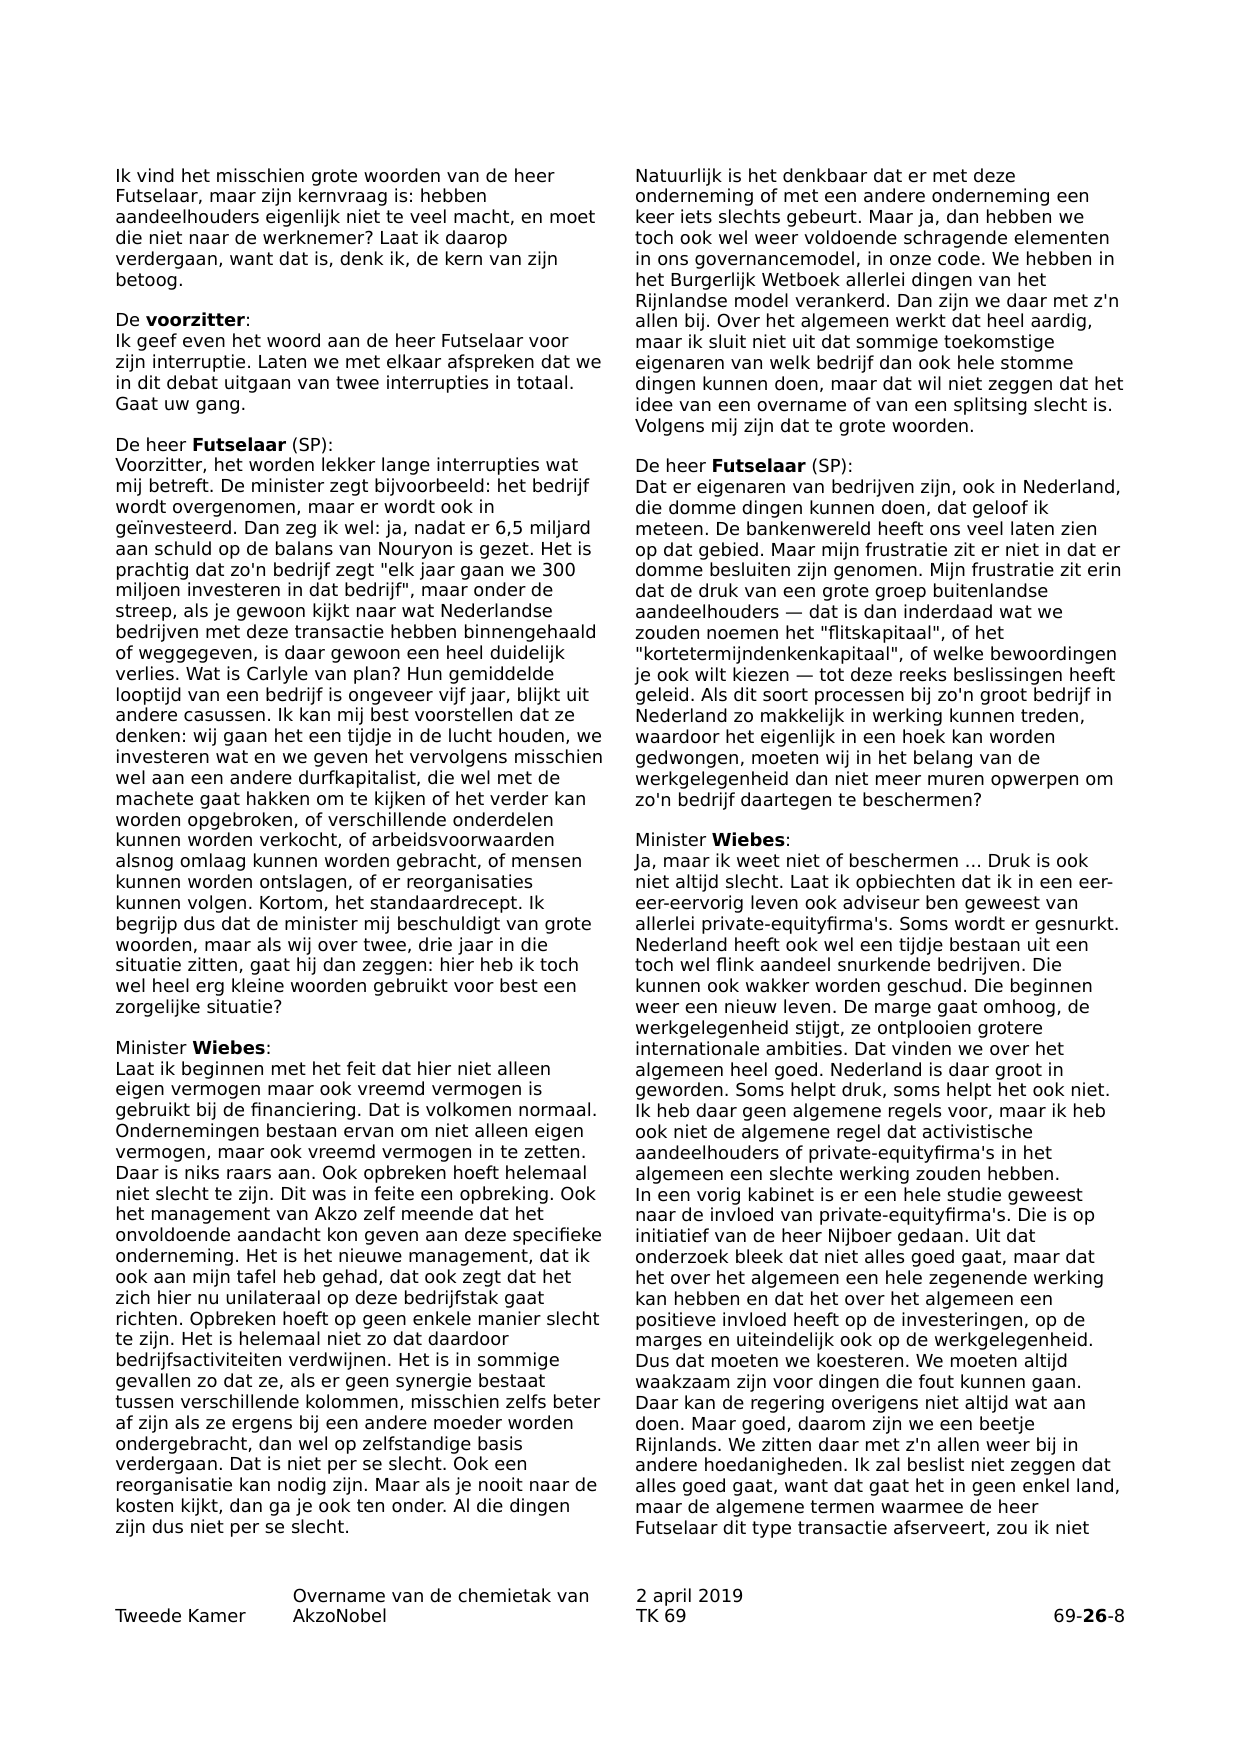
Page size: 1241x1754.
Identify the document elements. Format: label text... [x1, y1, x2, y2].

text De voorzitter: [115, 310, 605, 331]
text Natuurlijk is het denkbaar dat er met deze onderneming of met een andere onderneming een keer iets slechts gebeurt. Maar ja, dan hebben we toch ook wel weer voldoende schragende elementen in ons governancemodel, in onze code. We hebben in het Burgerlijk Wetboek allerlei dingen van het Rijnlandse model verankerd. Dan zijn we daar met z'n allen bij. Over het algemeen werkt dat heel aardig, maar ik sluit niet uit dat sommige toekomstige eigenaren van welk bedrijf dan ook hele stomme dingen kunnen doen, maar dat wil niet zeggen dat het idee van een overname of van een splitsing slecht is. Volgens mij zijn dat te grote woorden. [635, 165, 1125, 436]
text Minister Wiebes: [115, 1038, 605, 1058]
text Ik geef even het woord aan de heer Futselaar voor zijn interruptie. Laten we met elkaar afspreken dat we in dit debat uitgaan van twee interrupties in totaal. Gaat uw gang. [115, 331, 605, 414]
text Laat ik beginnen met het feit dat hier niet alleen eigen vermogen maar ook vreemd vermogen is gebruikt bij de financiering. Dat is volkomen normaal. Ondernemingen bestaan ervan om niet alleen eigen vermogen, maar ook vreemd vermogen in te zetten. Daar is niks raars aan. Ook opbreken hoeft helemaal niet slecht te zijn. Dit was in feite een opbreking. Ook het management van Akzo zelf meende dat het onvoldoende aandacht kon geven aan deze specifieke onderneming. Het is het nieuwe management, dat ik ook aan mijn tafel heb gehad, dat ook zegt dat het zich hier nu unilateraal op deze bedrijfstak gaat richten. Opbreken hoeft op geen enkele manier slecht te zijn. Het is helemaal niet zo dat daardoor bedrijfsactiviteiten verdwijnen. Het is in sommige gevallen zo dat ze, als er geen synergie bestaat tussen verschillende kolommen, misschien zelfs beter af zijn als ze ergens bij een andere moeder worden ondergebracht, dan wel op zelfstandige basis verdergaan. Dat is niet per se slecht. Ook een reorganisatie kan nodig zijn. Maar als je nooit naar de kosten kijkt, dan ga je ook ten onder. Al die dingen zijn dus niet per se slecht. [115, 1058, 605, 1537]
text In een vorig kabinet is er een hele studie geweest naar de invloed van private-equityfirma's. Die is op initiatief van de heer Nijboer gedaan. Uit dat onderzoek bleek dat niet alles goed gaat, maar dat het over het algemeen een hele zegenende werking kan hebben en dat het over het algemeen een positieve invloed heeft op de investeringen, op de marges en uiteindelijk ook op de werkgelegenheid. Dus dat moeten we koesteren. We moeten altijd waakzaam zijn voor dingen die fout kunnen gaan. Daar kan de regering overigens niet altijd wat aan doen. Maar goed, daarom zijn we een beetje Rijnlands. We zitten daar met z'n allen weer bij in andere hoedanigheden. Ik zal beslist niet zeggen dat alles goed gaat, want dat gaat het in geen enkel land, maar de algemene termen waarmee de heer Futselaar dit type transactie afserveert, zou ik niet [635, 1184, 1125, 1538]
text Dat er eigenaren van bedrijven zijn, ook in Nederland, die domme dingen kunnen doen, dat geloof ik meteen. De bankenwereld heeft ons veel laten zien op dat gebied. Maar mijn frustratie zit er niet in dat er domme besluiten zijn genomen. Mijn frustratie zit erin dat de druk van een grote groep buitenlandse aandeelhouders — dat is dan inderdaad wat we zouden noemen het "flitskapitaal", of het "kortetermijndenkenkapitaal", of welke bewoordingen je ook wilt kiezen — tot deze reeks beslissingen heeft geleid. Als dit soort processen bij zo'n groot bedrijf in Nederland zo makkelijk in werking kunnen treden, waardoor het eigenlijk in een hoek kan worden gedwongen, moeten wij in het belang van de werkgelegenheid dan niet meer muren opwerpen om zo'n bedrijf daartegen te beschermen? [635, 477, 1125, 810]
text Ja, maar ik weet niet of beschermen ... Druk is ook niet altijd slecht. Laat ik opbiechten dat ik in een eer-eer-eervorig leven ook adviseur ben geweest van allerlei private-equityfirma's. Soms wordt er gesnurkt. Nederland heeft ook wel een tijdje bestaan uit een toch wel flink aandeel snurkende bedrijven. Die kunnen ook wakker worden geschud. Die beginnen weer een nieuw leven. De marge gaat omhoog, de werkgelegenheid stijgt, ze ontplooien grotere internationale ambities. Dat vinden we over het algemeen heel goed. Nederland is daar groot in geworden. Soms helpt druk, soms helpt het ook niet. Ik heb daar geen algemene regels voor, maar ik heb ook niet de algemene regel dat activistische aandeelhouders of private-equityfirma's in het algemeen een slechte werking zouden hebben. [635, 851, 1125, 1184]
text De heer Futselaar (SP): [635, 456, 1125, 477]
text Minister Wiebes: [635, 830, 1125, 851]
text De heer Futselaar (SP): [115, 434, 605, 455]
text Ik vind het misschien grote woorden van de heer Futselaar, maar zijn kernvraag is: hebben aandeelhouders eigenlijk niet te veel macht, en moet die niet naar de werknemer? Laat ik daarop verdergaan, want dat is, denk ik, de kern van zijn betoog. [115, 165, 605, 290]
text Voorzitter, het worden lekker lange interrupties wat mij betreft. De minister zegt bijvoorbeeld: het bedrijf wordt overgenomen, maar er wordt ook in geïnvesteerd. Dan zeg ik wel: ja, nadat er 6,5 miljard aan schuld op de balans van Nouryon is gezet. Het is prachtig dat zo'n bedrijf zegt "elk jaar gaan we 300 miljoen investeren in dat bedrijf", maar onder de streep, als je gewoon kijkt naar wat Nederlandse bedrijven met deze transactie hebben binnengehaald of weggegeven, is daar gewoon een heel duidelijk verlies. Wat is Carlyle van plan? Hun gemiddelde looptijd van een bedrijf is ongeveer vijf jaar, blijkt uit andere casussen. Ik kan mij best voorstellen dat ze denken: wij gaan het een tijdje in de lucht houden, we investeren wat en we geven het vervolgens misschien wel aan een andere durfkapitalist, die wel met de machete gaat hakken om te kijken of het verder kan worden opgebroken, of verschillende onderdelen kunnen worden verkocht, of arbeidsvoorwaarden alsnog omlaag kunnen worden gebracht, of mensen kunnen worden ontslagen, of er reorganisaties kunnen volgen. Kortom, het standaardrecept. Ik begrijp dus dat de minister mij beschuldigt van grote woorden, maar als wij over twee, drie jaar in die situatie zitten, gaat hij dan zeggen: hier heb ik toch wel heel erg kleine woorden gebruikt voor best een zorgelijke situatie? [115, 455, 605, 1018]
